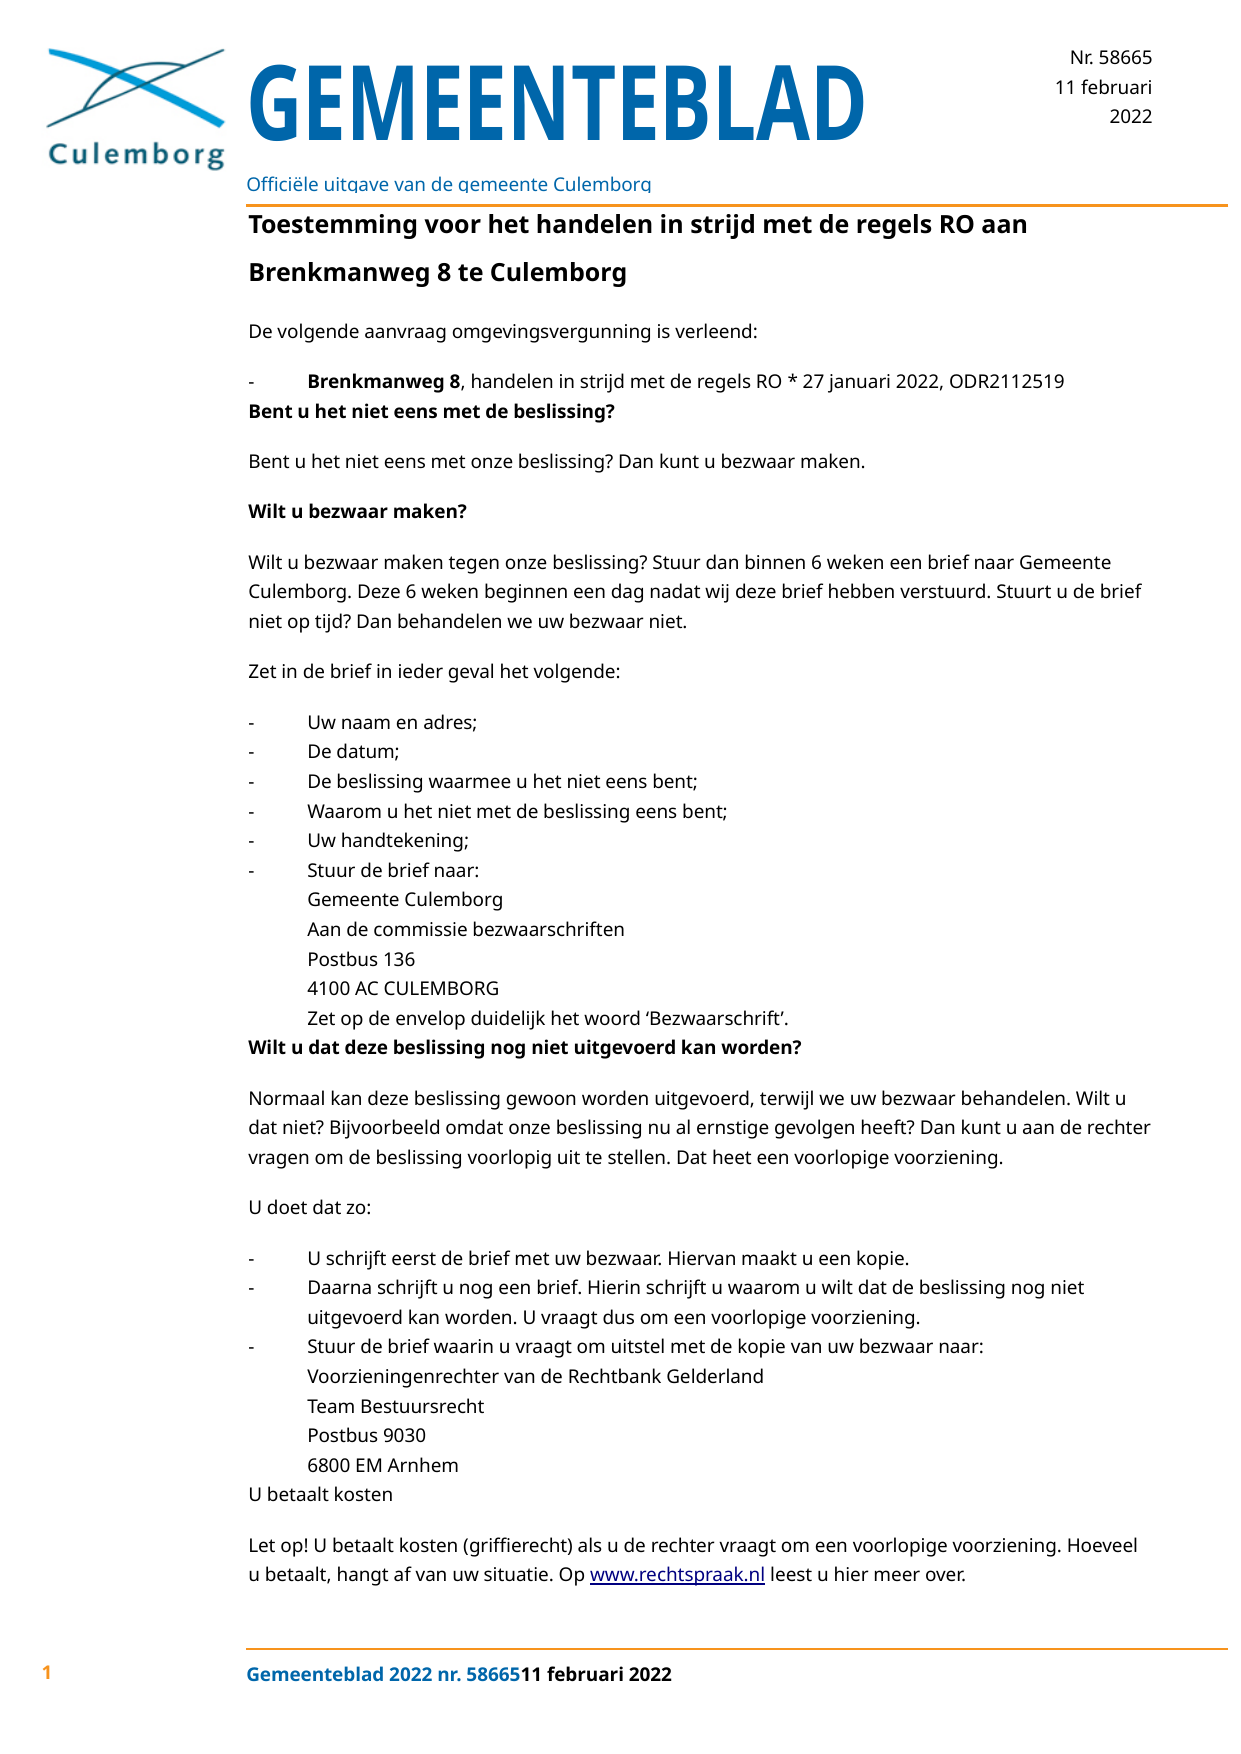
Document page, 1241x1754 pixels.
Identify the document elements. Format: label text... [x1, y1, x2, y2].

text U doet dat zo: [248, 1194, 1152, 1220]
list Aan de commissie bezwaarschriften [248, 916, 1152, 942]
text Bent u het niet eens met onze beslissing? Dan kunt u bezwaar maken. [248, 448, 1152, 474]
list 6800 EM Arnhem [248, 1452, 1152, 1478]
list De datum; [248, 739, 1152, 764]
list De beslissing waarmee u het niet eens bent; [248, 768, 1152, 794]
text Let op! U betaalt kosten (griffierecht) als u de rechter vraagt om een voorlopige voorziening. Hoeveel u betaalt, hangt af van uw situatie. Op www.rechtspraak.nl leest u hier meer over. [248, 1532, 1152, 1587]
picture [41, 47, 231, 172]
text Toestemming voor het handelen in strijd met de regels RO aan Brenkmanweg 8 te Culemborg [248, 207, 1152, 288]
list Postbus 136 [248, 946, 1152, 972]
list Brenkmanweg 8, handelen in strijd met de regels RO * 27 januari 2022, ODR2112519 [248, 368, 1152, 394]
list Zet op de envelop duidelijk het woord ‘Bezwaarschrift’. [248, 1005, 1152, 1031]
list Daarna schrijft u nog een brief. Hierin schrijft u waarom u wilt dat de beslissing nog niet uitgevoerd kan worden. U vraagt dus om een voorlopige voorziening. [248, 1274, 1152, 1330]
text Bent u het niet eens met de beslissing? [248, 398, 1152, 424]
list Gemeente Culemborg [248, 887, 1152, 912]
list Waarom u het niet met de beslissing eens bent; [248, 798, 1152, 824]
list Team Bestuursrecht [248, 1393, 1152, 1419]
text Wilt u bezwaar maken tegen onze beslissing? Stuur dan binnen 6 weken een brief naar Gemeente Culemborg. Deze 6 weken beginnen een dag nadat wij deze brief hebben verstuurd. Stuurt u de brief niet op tijd? Dan behandelen we uw bezwaar niet. [248, 549, 1152, 634]
list Uw handtekening; [248, 827, 1152, 853]
list Stuur de brief waarin u vraagt om uitstel met de kopie van uw bezwaar naar: [248, 1334, 1152, 1359]
list Voorzieningenrechter van de Rechtbank Gelderland [248, 1363, 1152, 1389]
list 4100 AC CULEMBORG [248, 975, 1152, 1001]
text Normaal kan deze beslissing gewoon worden uitgevoerd, terwijl we uw bezwaar behandelen. Wilt u dat niet? Bijvoorbeeld omdat onze beslissing nu al ernstige gevolgen heeft? Dan kunt u aan de rechter vragen om de beslissing voorlopig uit te stellen. Dat heet een voorlopige voorziening. [248, 1085, 1152, 1170]
text Wilt u dat deze beslissing nog niet uitgevoerd kan worden? [248, 1034, 1152, 1060]
list Postbus 9030 [248, 1422, 1152, 1448]
list Uw naam en adres; [248, 709, 1152, 735]
text Zet in de brief in ieder geval het volgende: [248, 659, 1152, 684]
text De volgende aanvraag omgevingsvergunning is verleend: [248, 318, 1152, 344]
text U betaalt kosten [248, 1482, 1152, 1507]
list U schrijft eerst de brief met uw bezwaar. Hiervan maakt u een kopie. [248, 1245, 1152, 1271]
text Wilt u bezwaar maken? [248, 499, 1152, 524]
list Stuur de brief naar: [248, 857, 1152, 883]
